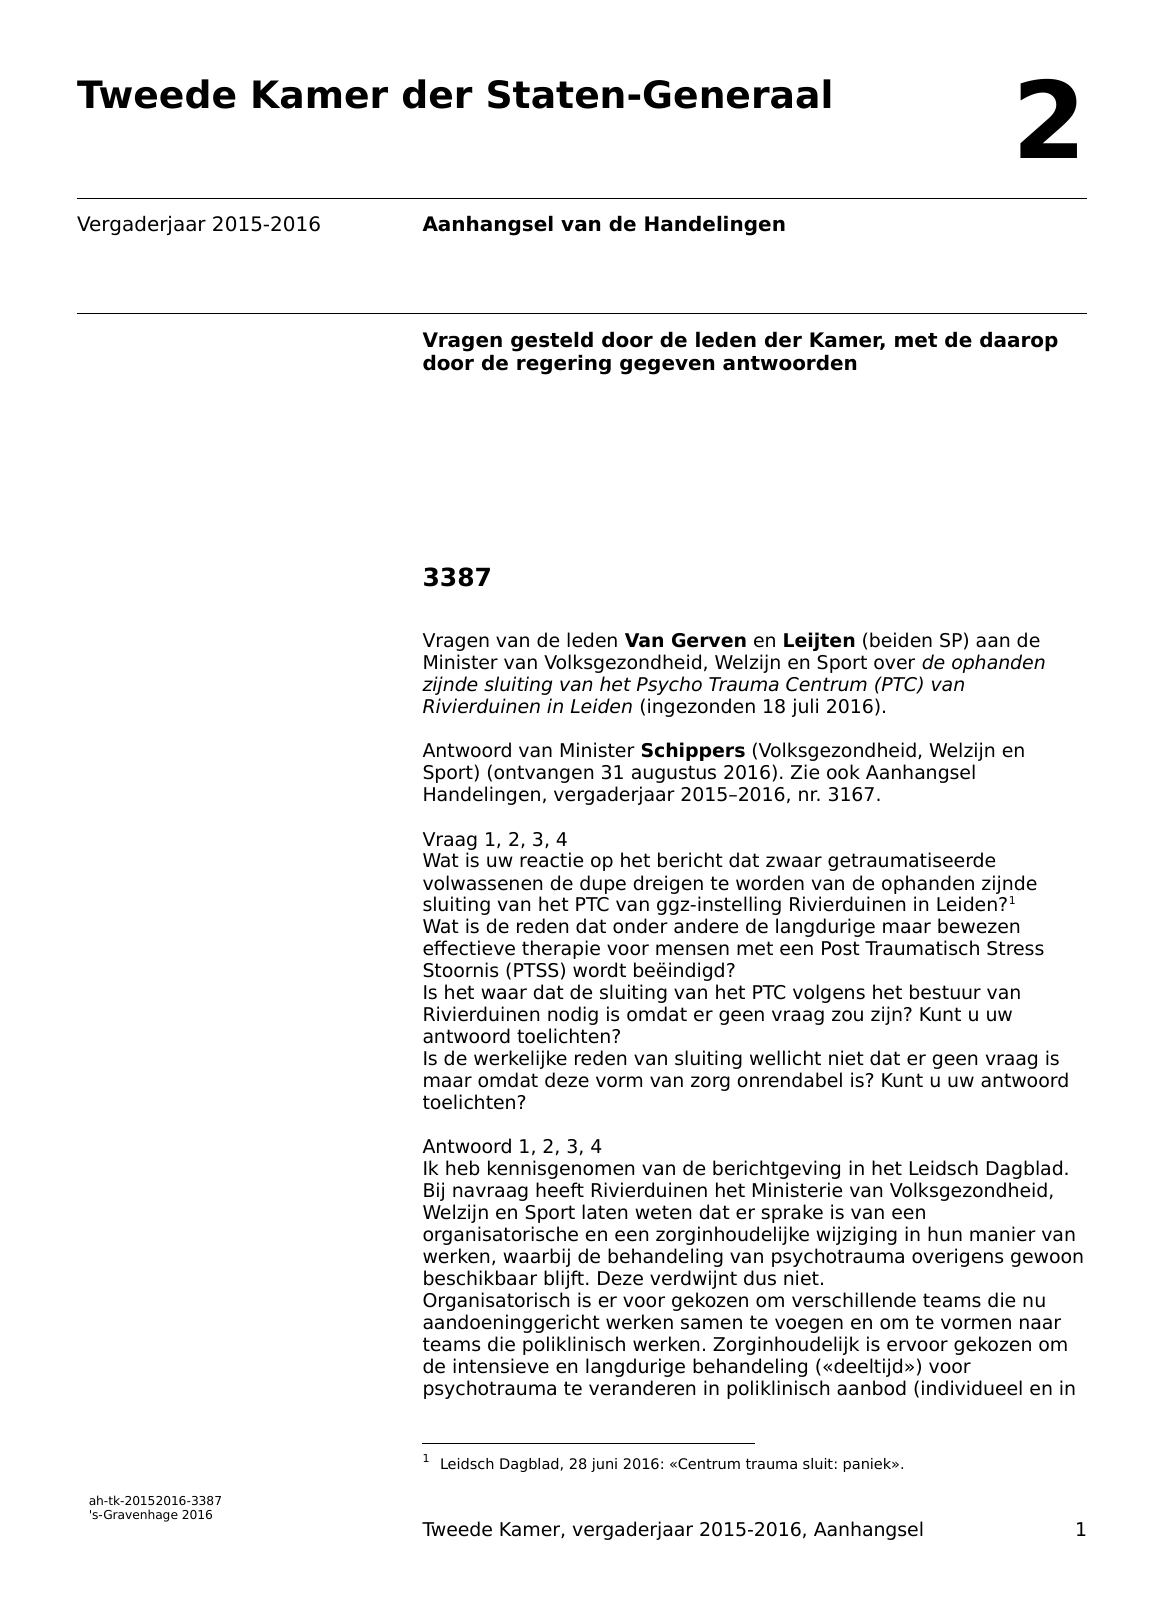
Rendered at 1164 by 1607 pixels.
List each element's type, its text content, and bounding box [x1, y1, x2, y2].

text Organisatorisch is er voor gekozen om verschillende teams die nu aandoeninggericht werken samen te voegen en om te vormen naar teams die poliklinisch werken. Zorginhoudelijk is ervoor gekozen om de intensieve en langdurige behandeling («deeltijd») voor psychotrauma te veranderen in poliklinisch aanbod (individueel en in [422, 1290, 1087, 1400]
table_cell Vragen gesteld door de leden der Kamer, met de daarop door de regering gegeven antwoorden [422, 314, 1087, 375]
text Wat is de reden dat onder andere de langdurige maar bewezen effectieve therapie voor mensen met een Post Traumatisch Stress Stoornis (PTSS) wordt beëindigd? [422, 916, 1087, 982]
table_cell [77, 314, 422, 375]
text ah-tk-20152016-3387 [88, 1494, 323, 1508]
text Antwoord 1, 2, 3, 4 [422, 1136, 1087, 1158]
text Ik heb kennisgenomen van de berichtgeving in het Leidsch Dagblad. Bij navraag heeft Rivierduinen het Ministerie van Volksgezondheid, Welzijn en Sport laten weten dat er sprake is van een organisatorische en een zorginhoudelijke wijziging in hun manier van werken, waarbij de behandeling van psychotrauma overigens gewoon beschikbaar blijft. Deze verdwijnt dus niet. [422, 1158, 1087, 1290]
table_cell Vergaderjaar 2015-2016 [77, 199, 422, 313]
text Is de werkelijke reden van sluiting wellicht niet dat er geen vraag is maar omdat deze vorm van zorg onrendabel is? Kunt u uw antwoord toelichten? [422, 1048, 1087, 1114]
text Vraag 1, 2, 3, 4 [422, 828, 1087, 850]
text Antwoord van Minister Schippers (Volksgezondheid, Welzijn en Sport) (ontvangen 31 augustus 2016). Zie ook Aanhangsel Handelingen, vergaderjaar 2015–2016, nr. 3167. [422, 740, 1087, 806]
table_header 2 [886, 59, 1087, 198]
text Is het waar dat de sluiting van het PTC volgens het bestuur van Rivierduinen nodig is omdat er geen vraag zou zijn? Kunt u uw antwoord toelichten? [422, 982, 1087, 1048]
table_cell Aanhangsel van de Handelingen [422, 199, 1087, 313]
text 's-Gravenhage 2016 [88, 1508, 323, 1522]
text Wat is uw reactie op het bericht dat zwaar getraumatiseerde volwassenen de dupe dreigen te worden van de ophanden zijnde sluiting van het PTC van ggz-instelling Rivierduinen in Leiden? [422, 850, 1087, 916]
text 3387 [422, 563, 1087, 592]
text Leidsch Dagblad, 28 juni 2016: «Centrum trauma sluit: paniek». [422, 1452, 1087, 1474]
text Vragen van de leden Van Gerven en Leijten (beiden SP) aan de Minister van Volksgezondheid, Welzijn en Sport over de ophanden zijnde sluiting van het Psycho Trauma Centrum (PTC) van Rivierduinen in Leiden (ingezonden 18 juli 2016). [422, 630, 1087, 718]
table_header Tweede Kamer der Staten-Generaal [77, 59, 886, 198]
